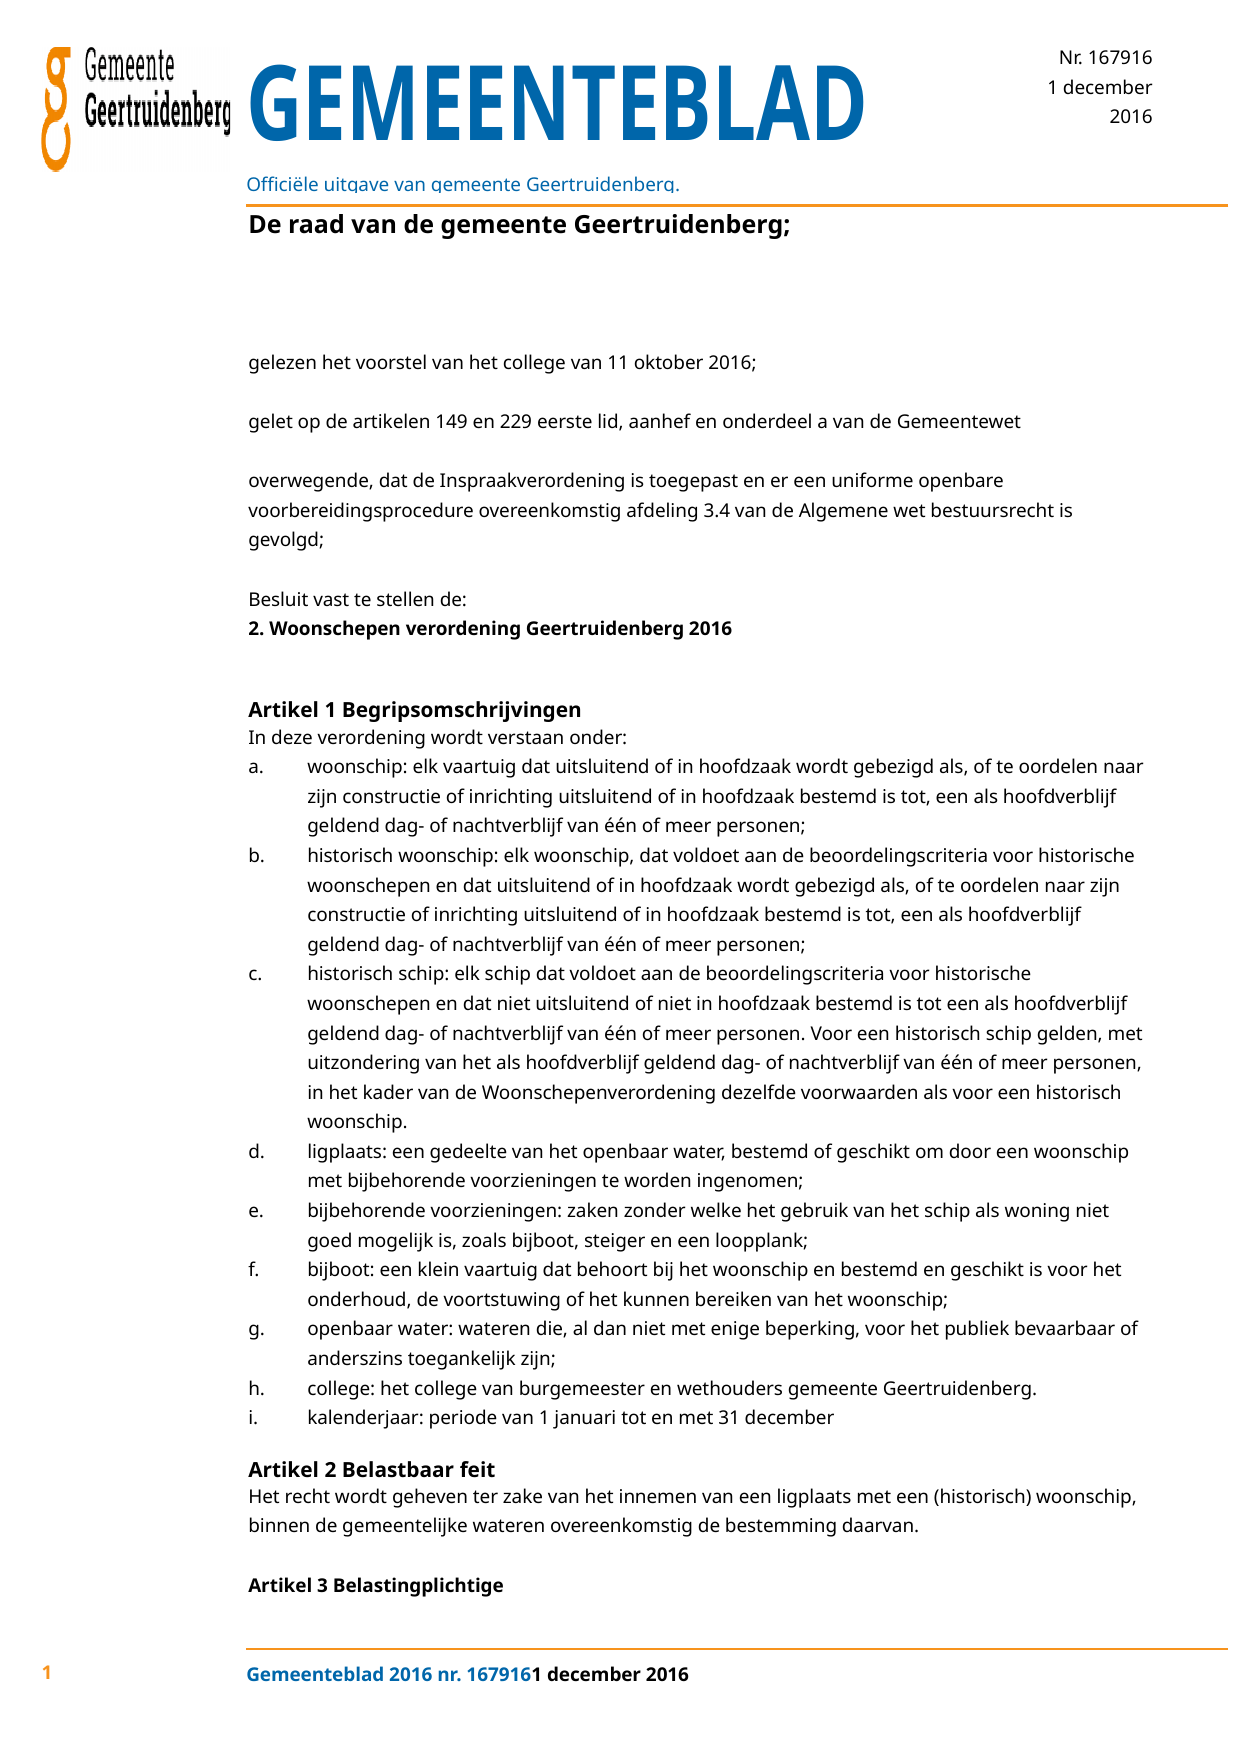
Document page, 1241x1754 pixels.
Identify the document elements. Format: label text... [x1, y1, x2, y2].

list bijbehorende voorzieningen: zaken zonder welke het gebruik van het schip als woning niet goed mogelijk is, zoals bijboot, steiger en een loopplank; [248, 1197, 1152, 1252]
text Het recht wordt geheven ter zake van het innemen van een ligplaats met een (historisch) woonschip, binnen de gemeentelijke wateren overeenkomstig de bestemming daarvan. [248, 1483, 1152, 1538]
text Besluit vast te stellen de: [248, 586, 1152, 612]
text gelet op de artikelen 149 en 229 eerste lid, aanhef en onderdeel a van de Gemeentewet [248, 408, 1152, 434]
text Artikel 2 Belastbaar feit [248, 1455, 1152, 1483]
text De raad van de gemeente Geertruidenberg; [248, 207, 1152, 241]
list historisch schip: elk schip dat voldoet aan de beoordelingscriteria voor historische woonschepen en dat niet uitsluitend of niet in hoofdzaak bestemd is tot een als hoofdverblijf geldend dag- of nachtverblijf van één of meer personen. Voor een historisch schip gelden, met uitzondering van het als hoofdverblijf geldend dag- of nachtverblijf van één of meer personen, in het kader van de Woonschepenverordening dezelfde voorwaarden als voor een historisch woonschip. [248, 961, 1152, 1134]
list bijboot: een klein vaartuig dat behoort bij het woonschip en bestemd en geschikt is voor het onderhoud, de voortstuwing of het kunnen bereiken van het woonschip; [248, 1256, 1152, 1312]
list openbaar water: wateren die, al dan niet met enige beperking, voor het publiek bevaarbaar of anderszins toegankelijk zijn; [248, 1316, 1152, 1371]
list ligplaats: een gedeelte van het openbaar water, bestemd of geschikt om door een woonschip met bijbehorende voorzieningen te worden ingenomen; [248, 1138, 1152, 1193]
text In deze verordening wordt verstaan onder: [248, 724, 1152, 749]
list college: het college van burgemeester en wethouders gemeente Geertruidenberg. [248, 1375, 1152, 1400]
list woonschip: elk vaartuig dat uitsluitend of in hoofdzaak wordt gebezigd als, of te oordelen naar zijn constructie of inrichting uitsluitend of in hoofdzaak bestemd is tot, een als hoofdverblijf geldend dag- of nachtverblijf van één of meer personen; [248, 753, 1152, 838]
text Artikel 1 Begripsomschrijvingen [248, 695, 1152, 724]
text Artikel 3 Belastingplichtige [248, 1572, 1152, 1598]
text gelezen het voorstel van het college van 11 oktober 2016; [248, 349, 1152, 375]
list historisch woonschip: elk woonschip, dat voldoet aan de beoordelingscriteria voor historische woonschepen en dat uitsluitend of in hoofdzaak wordt gebezigd als, of te oordelen naar zijn constructie of inrichting uitsluitend of in hoofdzaak bestemd is tot, een als hoofdverblijf geldend dag- of nachtverblijf van één of meer personen; [248, 842, 1152, 957]
picture [41, 47, 231, 172]
list kalenderjaar: periode van 1 januari tot en met 31 december [248, 1404, 1152, 1430]
text 2. Woonschepen verordening Geertruidenberg 2016 [248, 615, 1152, 641]
text overwegende, dat de Inspraakverordening is toegepast en er een uniforme openbare voorbereidingsprocedure overeenkomstig afdeling 3.4 van de Algemene wet bestuursrecht is gevolgd; [248, 467, 1152, 552]
